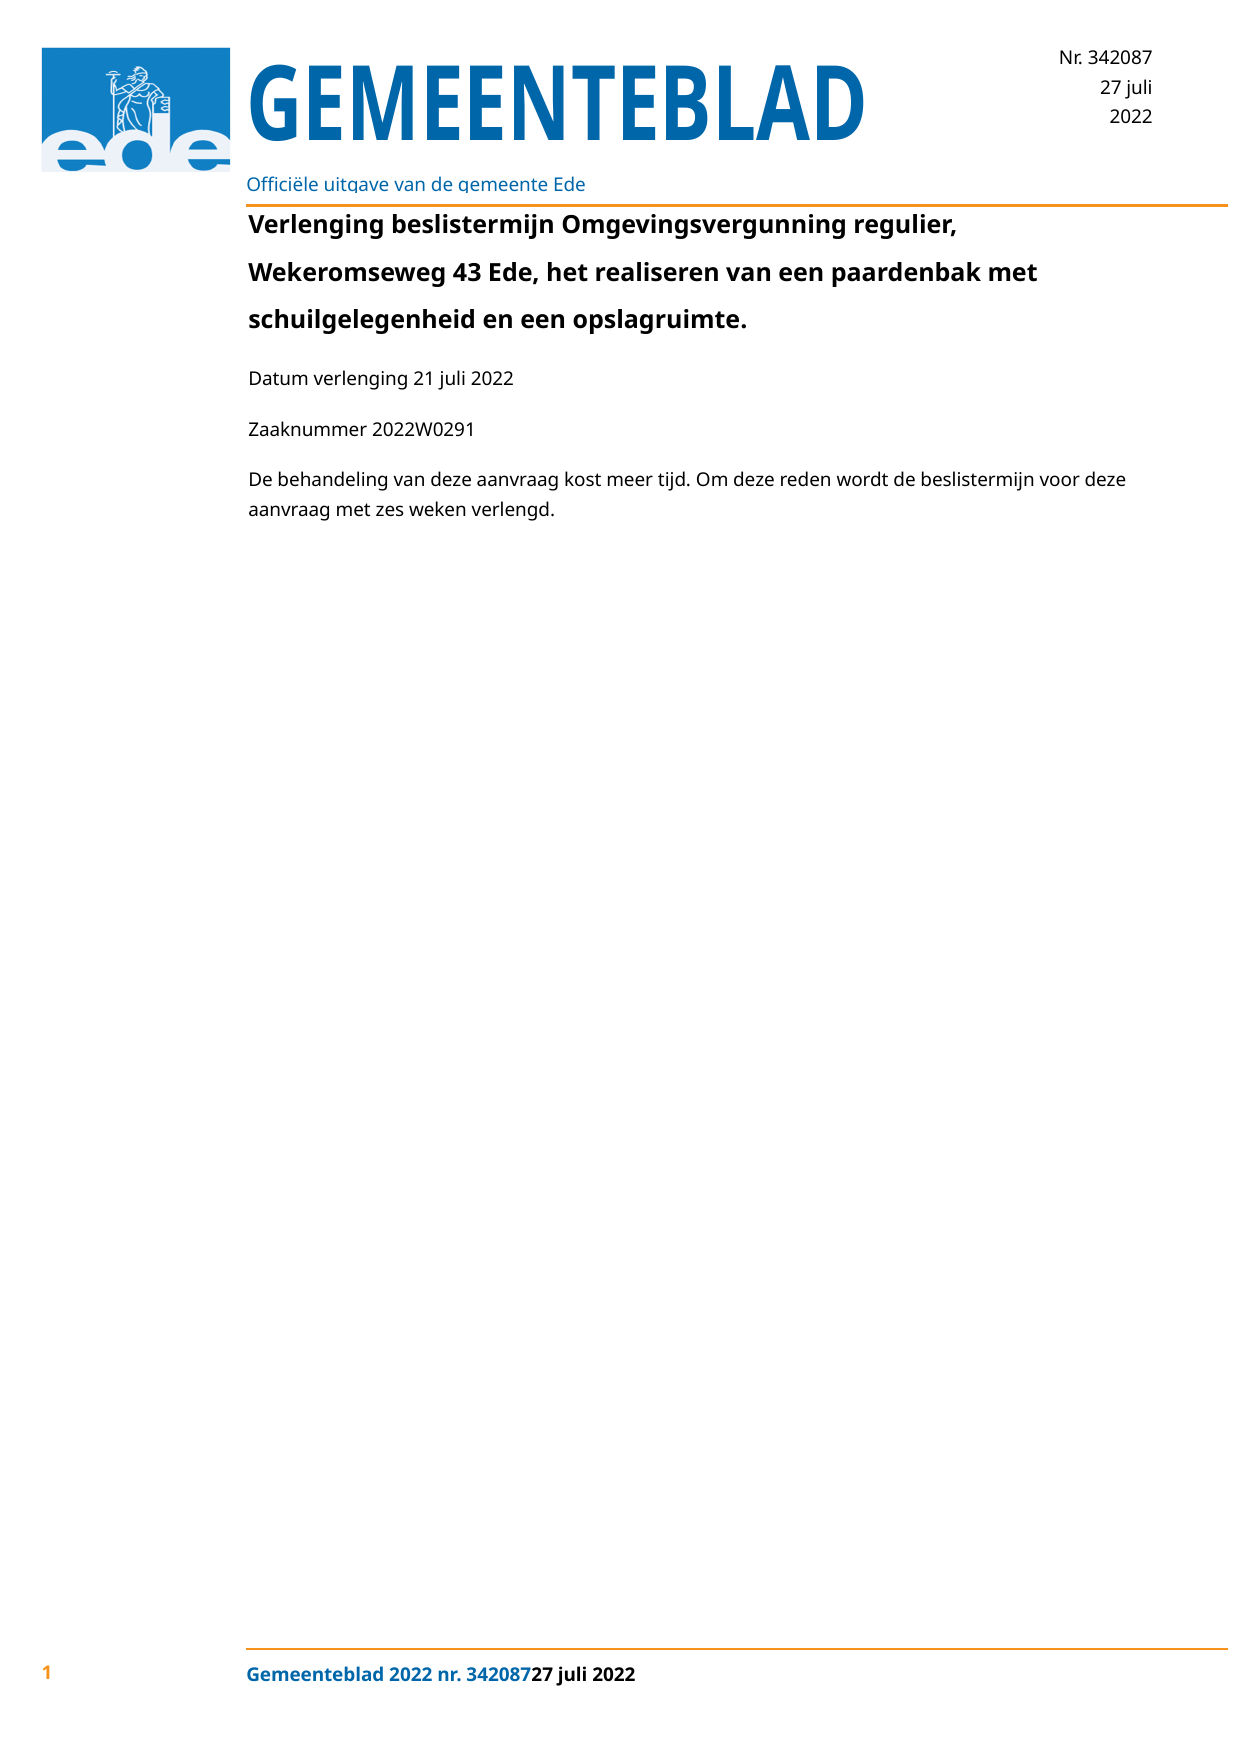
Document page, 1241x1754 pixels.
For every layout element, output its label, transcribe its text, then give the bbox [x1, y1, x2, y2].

text Zaaknummer 2022W0291 [248, 416, 1152, 442]
text De behandeling van deze aanvraag kost meer tijd. Om deze reden wordt de beslistermijn voor deze aanvraag met zes weken verlengd. [248, 466, 1152, 522]
text Datum verlenging 21 juli 2022 [248, 366, 1152, 391]
text Verlenging beslistermijn Omgevingsvergunning regulier, Wekeromseweg 43 Ede, het realiseren van een paardenbak met schuilgelegenheid en een opslagruimte. [248, 207, 1152, 336]
picture [41, 47, 231, 172]
